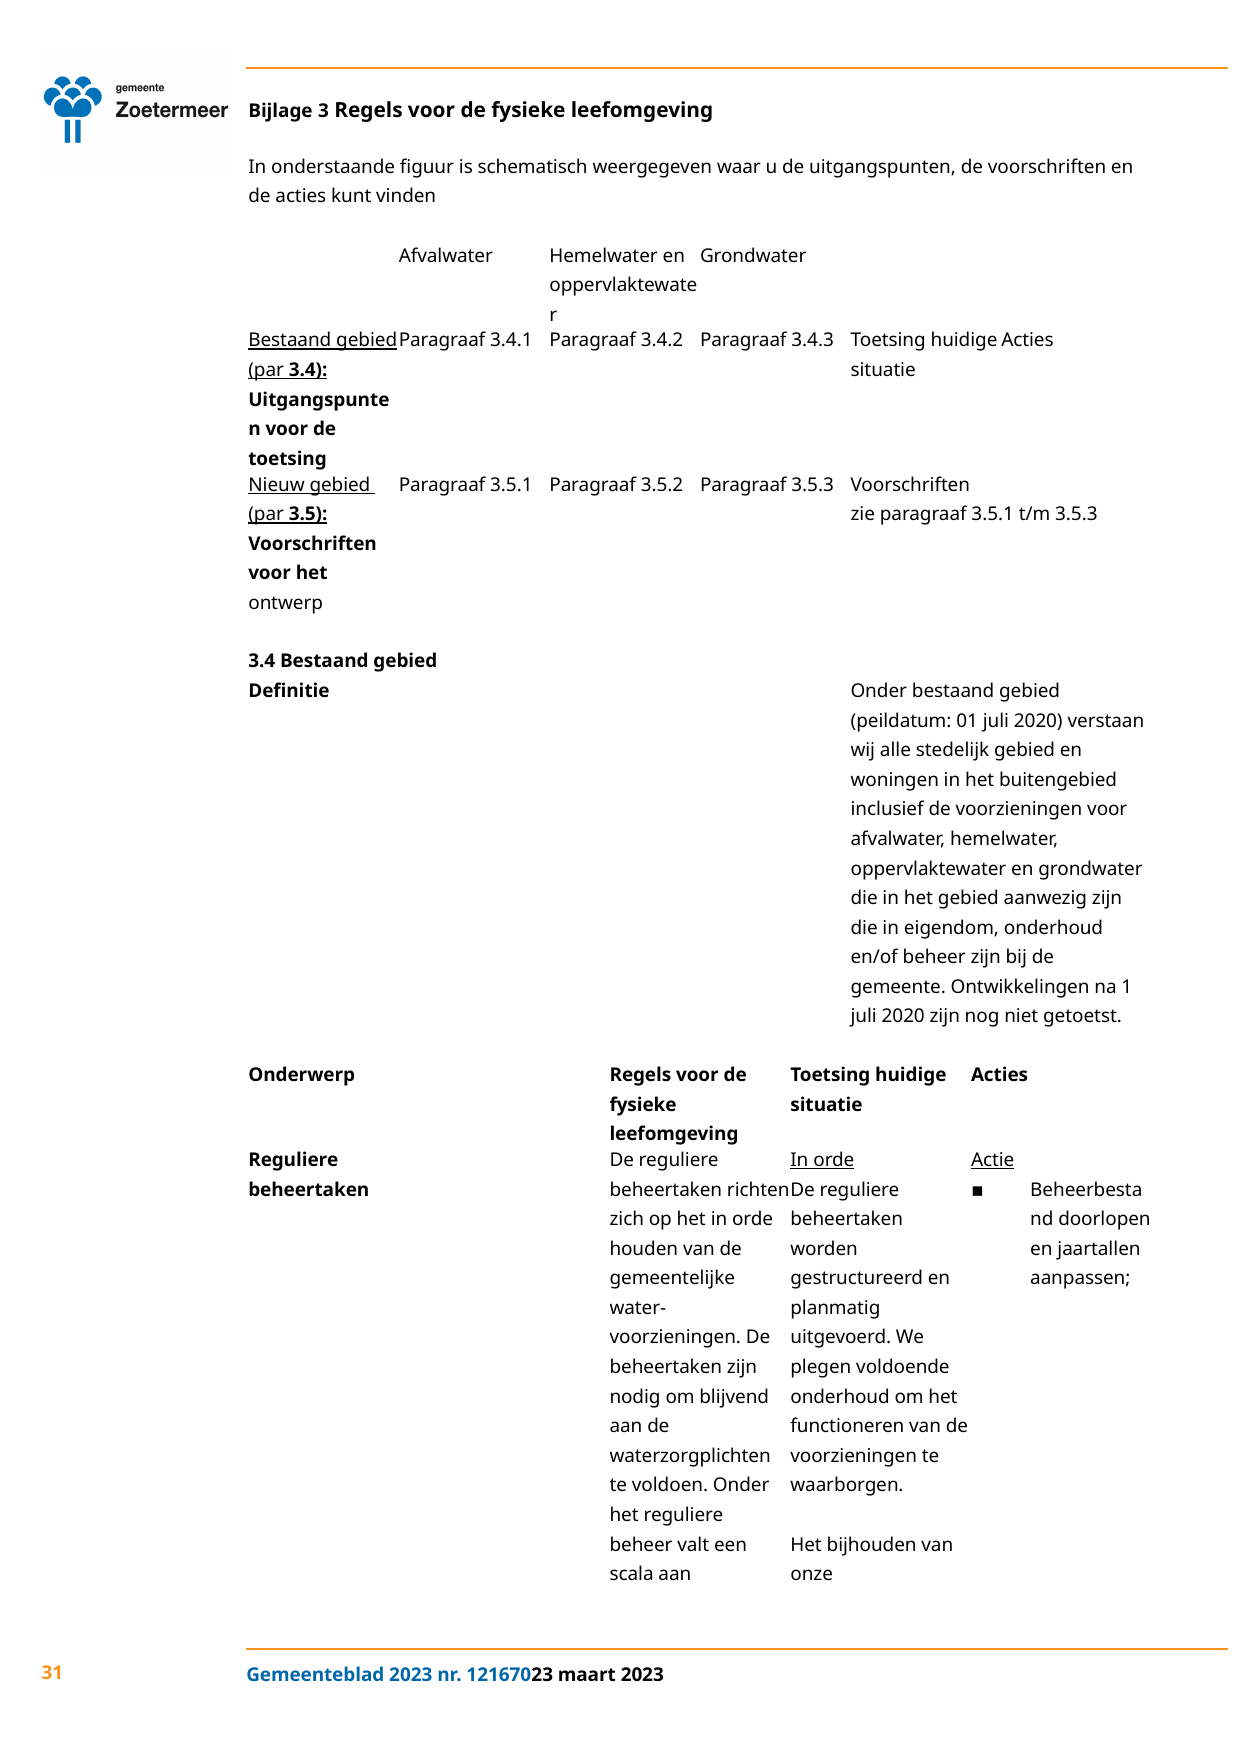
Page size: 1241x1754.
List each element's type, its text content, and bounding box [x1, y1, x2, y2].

table_cell Reguliere beheertaken [248, 1146, 429, 1586]
table_cell Bestaand gebied (par 3.4): Uitgangspunten voor de toetsing [248, 327, 398, 471]
table_cell Nieuw gebied (par 3.5): Voorschriften voor het ontwerp [248, 471, 398, 615]
table_cell Paragraaf 3.5.2 [549, 471, 700, 615]
table_header Acties [971, 1061, 1152, 1146]
table_cell Acties [1001, 327, 1152, 471]
table_header Grondwater [700, 242, 850, 327]
table_cell Toetsing huidige situatie [850, 327, 1001, 471]
picture [41, 47, 231, 172]
table_cell Paragraaf 3.4.2 [549, 327, 700, 471]
table_cell In orde De reguliere beheertaken worden gestructureerd en planmatig uitgevoerd. We plegen voldoende onderhoud om het functioneren van de voorzieningen te waarborgen. Het bijhouden van onze [790, 1146, 971, 1586]
table_cell [429, 1146, 609, 1586]
table_cell De reguliere beheertaken richten zich op het in orde houden van de gemeentelijke water-voorzieningen. De beheertaken zijn nodig om blijvend aan de waterzorgplichten te voldoen. Onder het reguliere beheer valt een scala aan [609, 1146, 790, 1586]
table_header Hemelwater en oppervlaktewater [549, 242, 700, 327]
table_header Regels voor de fysieke leefomgeving [609, 1061, 790, 1146]
table_header [429, 1061, 609, 1146]
table_header [549, 677, 850, 1028]
table_header [248, 242, 398, 327]
table_header Afvalwater [399, 242, 549, 327]
table_header Onder bestaand gebied (peildatum: 01 juli 2020) verstaan wij alle stedelijk gebied en woningen in het buitengebied inclusief de voorzieningen voor afvalwater, hemelwater, oppervlaktewater en grondwater die in het gebied aanwezig zijn die in eigendom, onderhoud en/of beheer zijn bij de gemeente. Ontwikkelingen na 1 juli 2020 zijn nog niet getoetst. [850, 677, 1152, 1028]
text Bijlage 3 Regels voor de fysieke leefomgeving [248, 95, 1152, 123]
table_header Definitie [248, 677, 549, 1028]
text In onderstaande figuur is schematisch weergegeven waar u de uitgangspunten, de voorschriften en de acties kunt vinden [248, 153, 1152, 208]
table_cell Paragraaf 3.4.3 [700, 327, 850, 471]
table_cell Paragraaf 3.5.1 [399, 471, 549, 615]
table_header [850, 242, 1152, 327]
text 3.4 Bestaand gebied [248, 648, 1152, 673]
table_header Toetsing huidige situatie [790, 1061, 971, 1146]
table_cell Actie Beheerbestand doorlopen en jaartallen aanpassen; [971, 1146, 1152, 1586]
table_cell Paragraaf 3.4.1 [399, 327, 549, 471]
table_header Onderwerp [248, 1061, 429, 1146]
table_cell Voorschriften zie paragraaf 3.5.1 t/m 3.5.3 [850, 471, 1152, 615]
table_cell Paragraaf 3.5.3 [700, 471, 850, 615]
